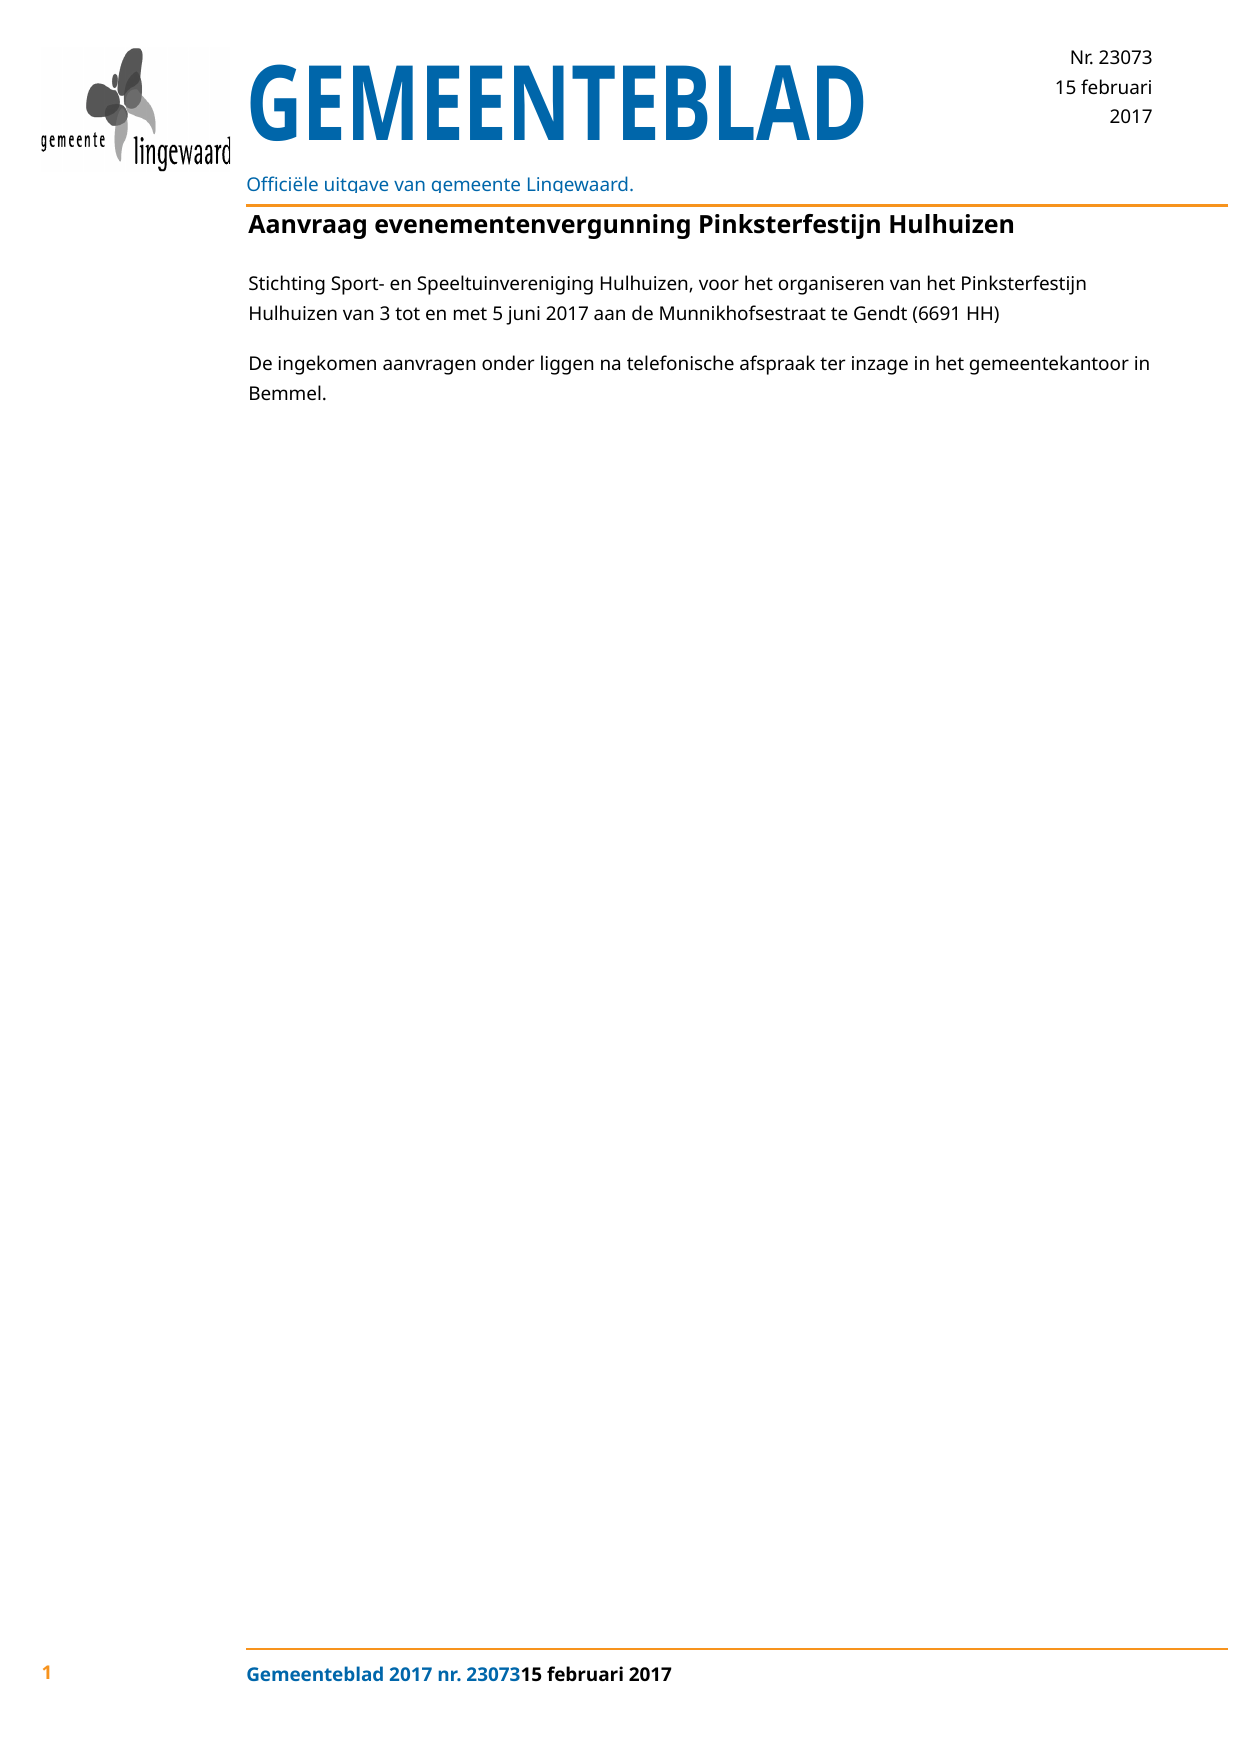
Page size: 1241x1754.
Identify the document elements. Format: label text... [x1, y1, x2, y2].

text Stichting Sport- en Speeltuinvereniging Hulhuizen, voor het organiseren van het Pinksterfestijn Hulhuizen van 3 tot en met 5 juni 2017 aan de Munnikhofsestraat te Gendt (6691 HH) [248, 270, 1152, 326]
text De ingekomen aanvragen onder liggen na telefonische afspraak ter inzage in het gemeentekantoor in Bemmel. [248, 350, 1152, 406]
picture [41, 47, 231, 172]
text Aanvraag evenementenvergunning Pinksterfestijn Hulhuizen [248, 207, 1152, 241]
